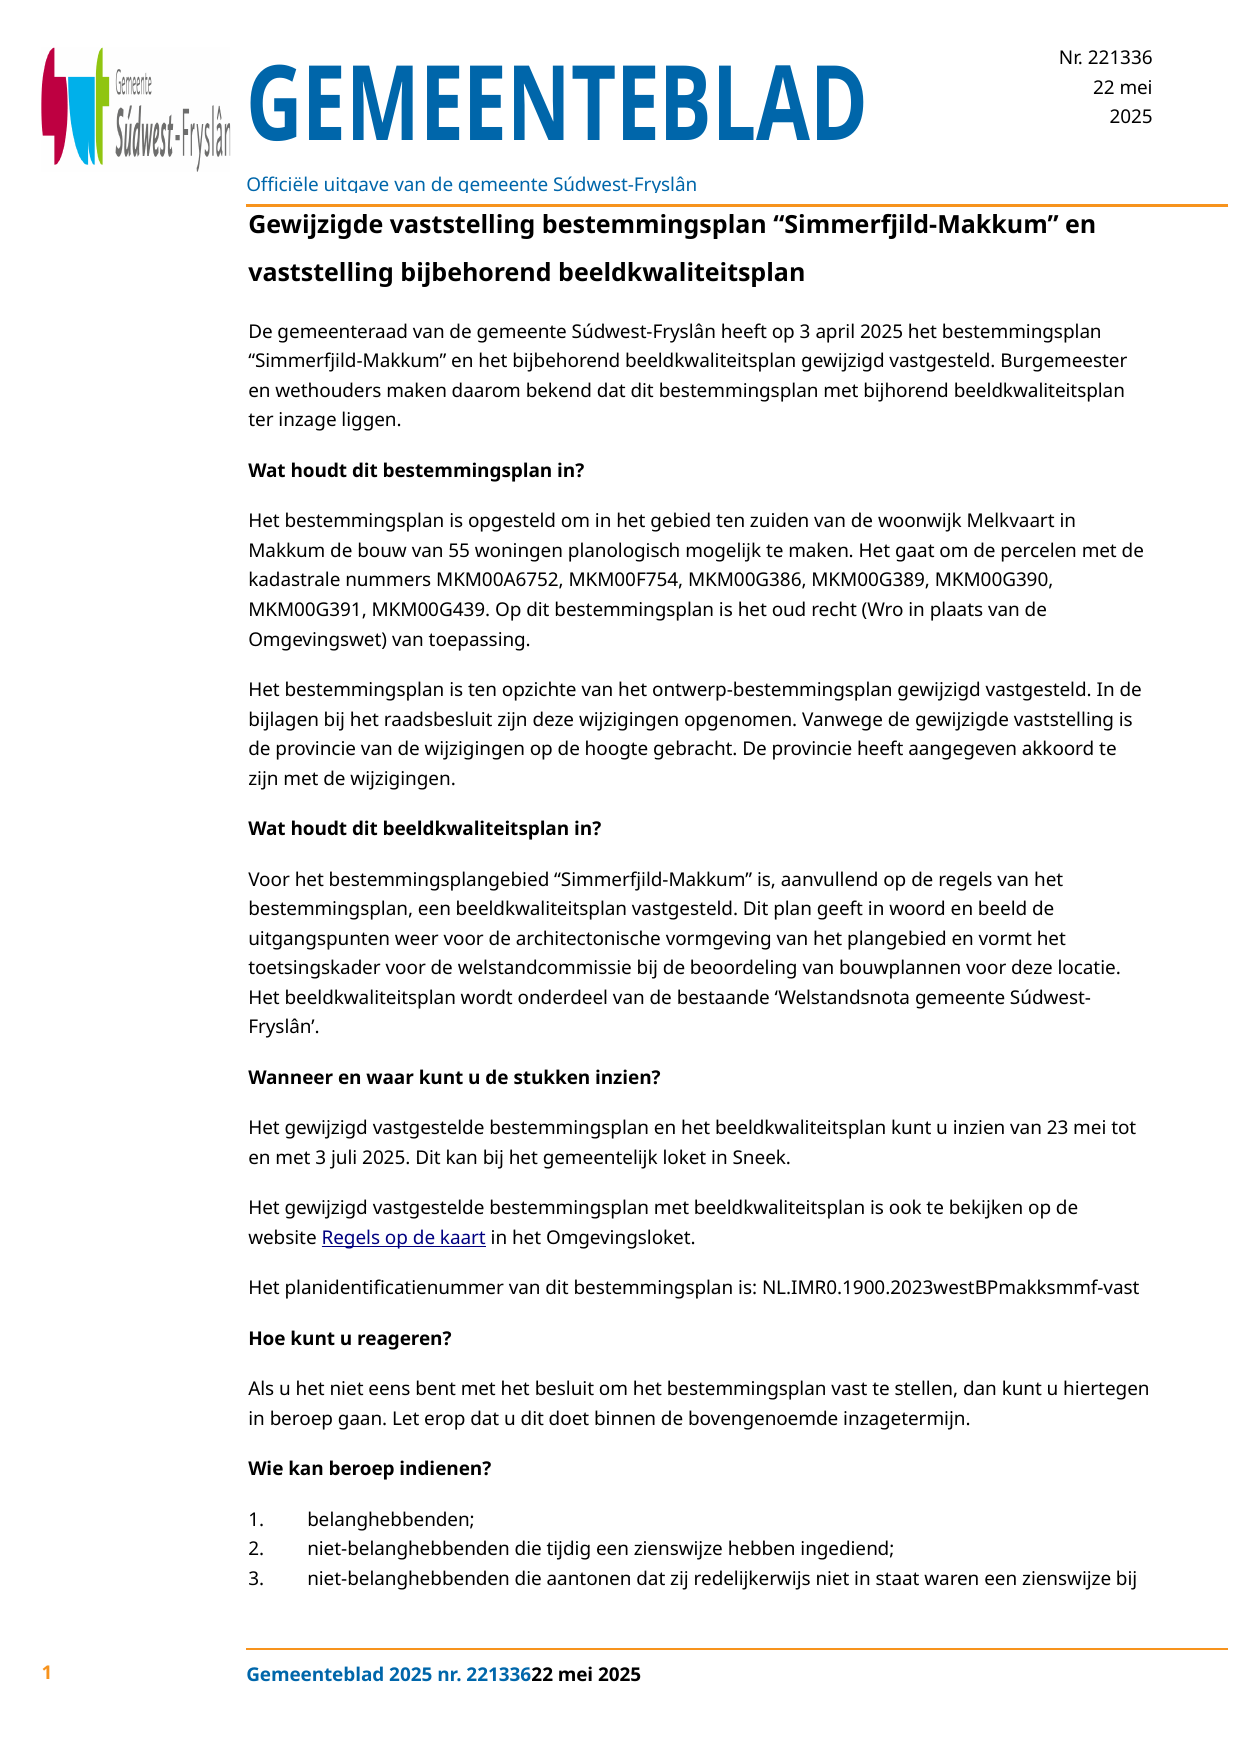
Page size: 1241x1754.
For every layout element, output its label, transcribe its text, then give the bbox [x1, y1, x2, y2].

text Het bestemmingsplan is opgesteld om in het gebied ten zuiden van de woonwijk Melkvaart in Makkum de bouw van 55 woningen planologisch mogelijk te maken. Het gaat om de percelen met de kadastrale nummers MKM00A6752, MKM00F754, MKM00G386, MKM00G389, MKM00G390, MKM00G391, MKM00G439. Op dit bestemmingsplan is het oud recht (Wro in plaats van de Omgevingswet) van toepassing. [248, 507, 1152, 652]
text Het gewijzigd vastgestelde bestemmingsplan met beeldkwaliteitsplan is ook te bekijken op de website Regels op de kaart in het Omgevingsloket. [248, 1194, 1152, 1250]
text Het bestemmingsplan is ten opzichte van het ontwerp-bestemmingsplan gewijzigd vastgesteld. In de bijlagen bij het raadsbesluit zijn deze wijzigingen opgenomen. Vanwege de gewijzigde vaststelling is de provincie van de wijzigingen op de hoogte gebracht. De provincie heeft aangegeven akkoord te zijn met de wijzigingen. [248, 676, 1152, 791]
text Wanneer en waar kunt u de stukken inzien? [248, 1064, 1152, 1090]
text Als u het niet eens bent met het besluit om het bestemmingsplan vast te stellen, dan kunt u hiertegen in beroep gaan. Let erop dat u dit doet binnen de bovengenoemde inzagetermijn. [248, 1375, 1152, 1431]
list niet-belanghebbenden die aantonen dat zij redelijkerwijs niet in staat waren een zienswijze bij [248, 1565, 1152, 1591]
text Wat houdt dit beeldkwaliteitsplan in? [248, 815, 1152, 841]
text Hoe kunt u reageren? [248, 1325, 1152, 1351]
text Gewijzigde vaststelling bestemmingsplan “Simmerfjild-Makkum” en vaststelling bijbehorend beeldkwaliteitsplan [248, 207, 1152, 288]
text Wie kan beroep indienen? [248, 1455, 1152, 1481]
picture [41, 47, 231, 172]
text Het planidentificatienummer van dit bestemmingsplan is: NL.IMR0.1900.2023westBPmakksmmf-vast [248, 1274, 1152, 1300]
list niet-belanghebbenden die tijdig een zienswijze hebben ingediend; [248, 1535, 1152, 1561]
list belanghebbenden; [248, 1506, 1152, 1532]
text Voor het bestemmingsplangebied “Simmerfjild-Makkum” is, aanvullend op de regels van het bestemmingsplan, een beeldkwaliteitsplan vastgesteld. Dit plan geeft in woord en beeld de uitgangspunten weer voor de architectonische vormgeving van het plangebied en vormt het toetsingskader voor de welstandcommissie bij de beoordeling van bouwplannen voor deze locatie. Het beeldkwaliteitsplan wordt onderdeel van de bestaande ‘Welstandsnota gemeente Súdwest-Fryslân’. [248, 866, 1152, 1039]
text Het gewijzigd vastgestelde bestemmingsplan en het beeldkwaliteitsplan kunt u inzien van 23 mei tot en met 3 juli 2025. Dit kan bij het gemeentelijk loket in Sneek. [248, 1114, 1152, 1170]
text Wat houdt dit bestemmingsplan in? [248, 457, 1152, 483]
text De gemeenteraad van de gemeente Súdwest-Fryslân heeft op 3 april 2025 het bestemmingsplan “Simmerfjild-Makkum” en het bijbehorend beeldkwaliteitsplan gewijzigd vastgesteld. Burgemeester en wethouders maken daarom bekend dat dit bestemmingsplan met bijhorend beeldkwaliteitsplan ter inzage liggen. [248, 318, 1152, 432]
